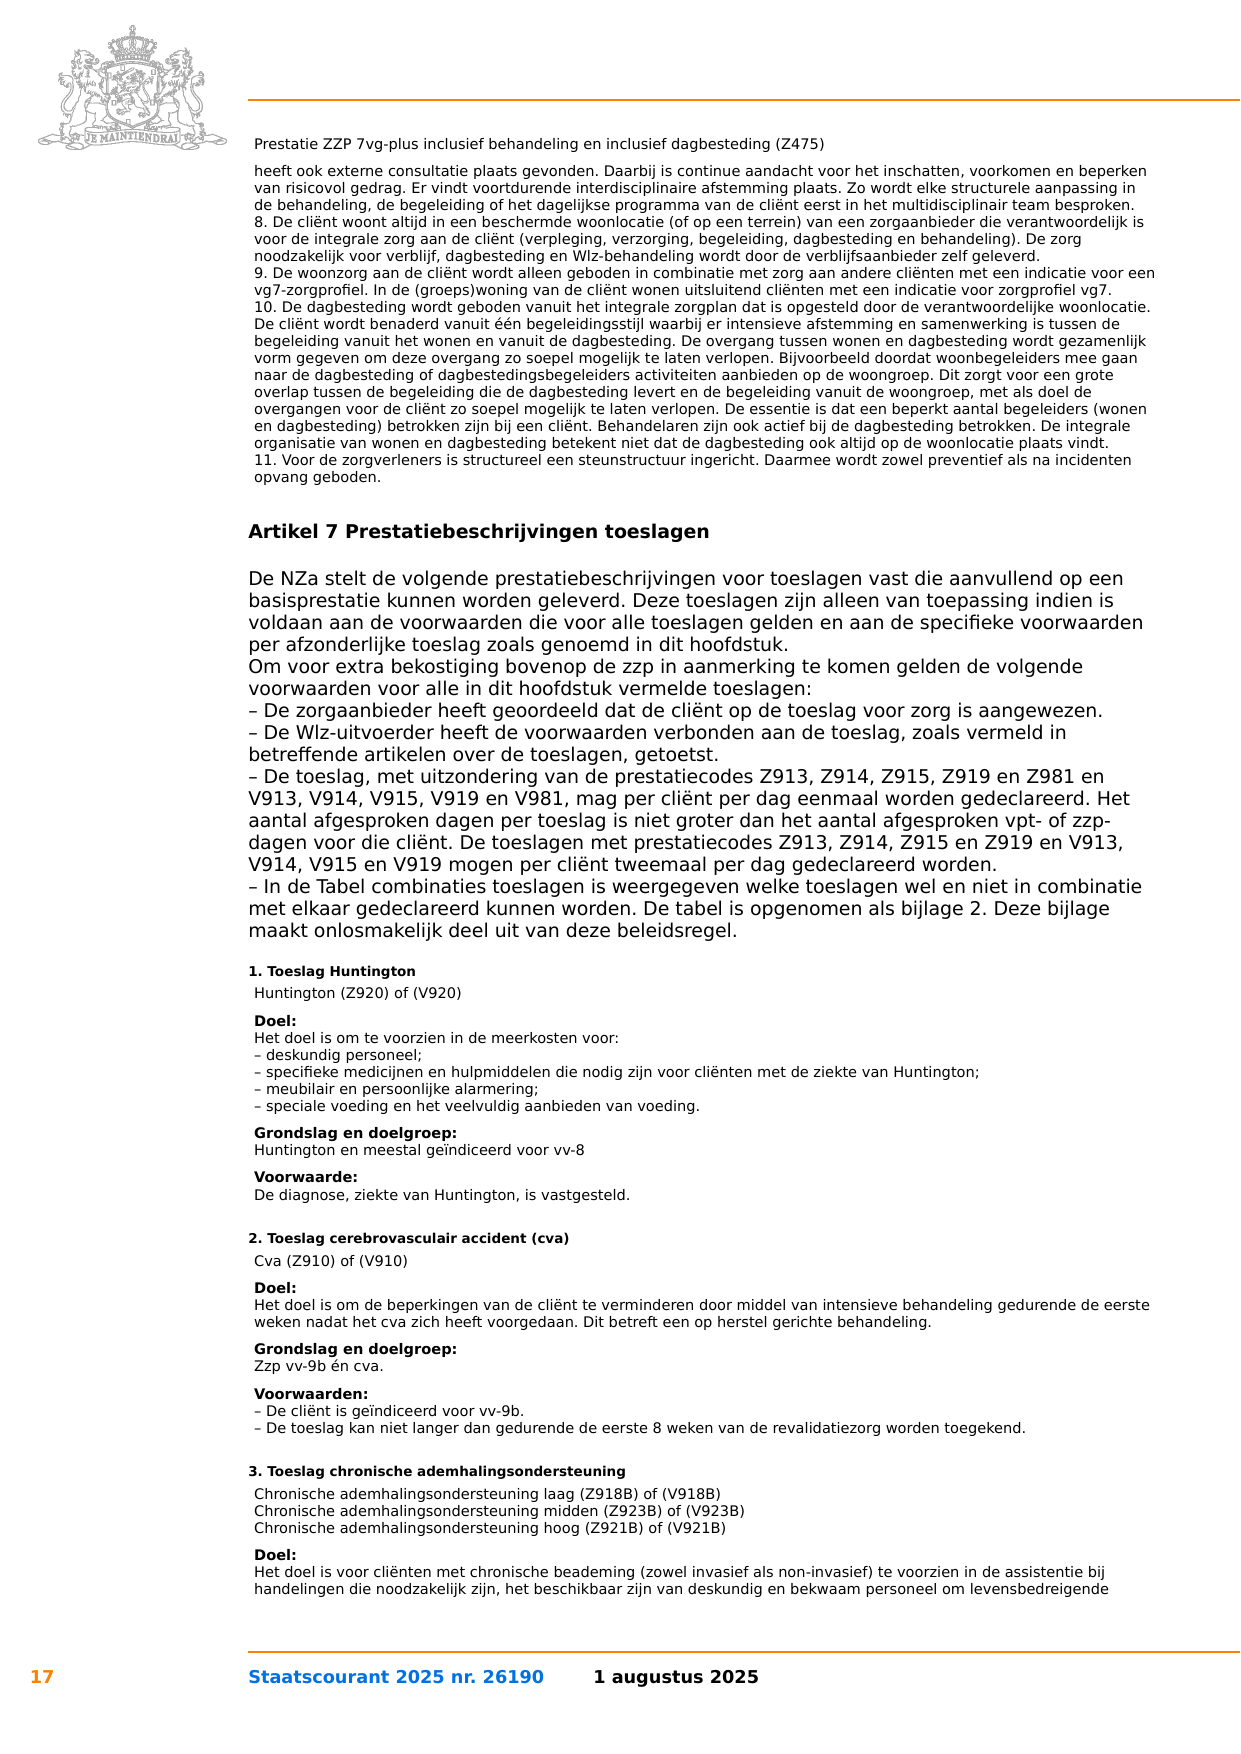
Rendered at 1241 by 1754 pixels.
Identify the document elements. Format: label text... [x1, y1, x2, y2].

table_cell Cva (Z910) of (V910) [249, 1248, 1163, 1274]
table_cell Doel: Het doel is om te voorzien in de meerkosten voor: – deskundig personeel; – specifieke medicijnen en hulpmiddelen die nodig zijn voor cliënten met de ziekte van Huntington; – meubilair en persoonlijke alarmering; – speciale voeding en het veelvuldig aanbieden van voeding. [249, 1008, 1163, 1119]
table_cell Huntington (Z920) of (V920) [249, 981, 1163, 1007]
table_header 3. Toeslag chronische ademhalingsondersteuning [248, 1464, 1163, 1480]
table_header 1. Toeslag Huntington [248, 964, 1163, 979]
table_header Prestatie ZZP 7vg-plus inclusief behandeling en inclusief dagbesteding (Z475) [249, 131, 1163, 157]
table_cell Voorwaarden: – De cliënt is geïndiceerd voor vv-9b. – De toeslag kan niet langer dan gedurende de eerste 8 weken van de revalidatiezorg worden toegekend. [249, 1381, 1163, 1441]
text – In de Tabel combinaties toeslagen is weergegeven welke toeslagen wel en niet in combinatie met elkaar gedeclareerd kunnen worden. De tabel is opgenomen als bijlage 2. Deze bijlage maakt onlosmakelijk deel uit van deze beleidsregel. [248, 876, 1163, 942]
table_cell Chronische ademhalingsondersteuning laag (Z918B) of (V918B) Chronische ademhalingsondersteuning midden (Z923B) of (V923B) Chronische ademhalingsondersteuning hoog (Z921B) of (V921B) [249, 1481, 1163, 1541]
table_header 2. Toeslag cerebrovasculair accident (cva) [248, 1231, 1163, 1247]
table_cell Doel: Het doel is om de beperkingen van de cliënt te verminderen door middel van intensieve behandeling gedurende de eerste weken nadat het cva zich heeft voorgedaan. Dit betreft een op herstel gerichte behandeling. [249, 1275, 1163, 1335]
text – De Wlz-uitvoerder heeft de voorwaarden verbonden aan de toeslag, zoals vermeld in betreffende artikelen over de toeslagen, getoetst. [248, 722, 1163, 766]
text De NZa stelt de volgende prestatiebeschrijvingen voor toeslagen vast die aanvullend op een basisprestatie kunnen worden geleverd. Deze toeslagen zijn alleen van toepassing indien is voldaan aan de voorwaarden die voor alle toeslagen gelden en aan de specifieke voorwaarden per afzonderlijke toeslag zoals genoemd in dit hoofdstuk. [248, 568, 1163, 656]
table_cell Voorwaarde: De diagnose, ziekte van Huntington, is vastgesteld. [249, 1165, 1163, 1208]
table_cell heeft ook externe consultatie plaats gevonden. Daarbij is continue aandacht voor het inschatten, voorkomen en beperken van risicovol gedrag. Er vindt voortdurende interdisciplinaire afstemming plaats. Zo wordt elke structurele aanpassing in de behandeling, de begeleiding of het dagelijkse programma van de cliënt eerst in het multidisciplinair team besproken. 8. De cliënt woont altijd in een beschermde woonlocatie (of op een terrein) van een zorgaanbieder die verantwoordelijk is voor de integrale zorg aan de cliënt (verpleging, verzorging, begeleiding, dagbesteding en behandeling). De zorg noodzakelijk voor verblijf, dagbesteding en Wlz-behandeling wordt door de verblijfsaanbieder zelf geleverd. 9. De woonzorg aan de cliënt wordt alleen geboden in combinatie met zorg aan andere cliënten met een indicatie voor een vg7-zorgprofiel. In de (groeps)woning van de cliënt wonen uitsluitend cliënten met een indicatie voor zorgprofiel vg7. 10. De dagbesteding wordt geboden vanuit het integrale zorgplan dat is opgesteld door de verantwoordelijke woonlocatie. De cliënt wordt benaderd vanuit één begeleidingsstijl waarbij er intensieve afstemming en samenwerking is tussen de begeleiding vanuit het wonen en vanuit de dagbesteding. De overgang tussen wonen en dagbesteding wordt gezamenlijk vorm gegeven om deze overgang zo soepel mogelijk te laten verlopen. Bijvoorbeeld doordat woonbegeleiders mee gaan naar de dagbesteding of dagbestedingsbegeleiders activiteiten aanbieden op de woongroep. Dit zorgt voor een grote overlap tussen de begeleiding die de dagbesteding levert en de begeleiding vanuit de woongroep, met als doel de overgangen voor de cliënt zo soepel mogelijk te laten verlopen. De essentie is dat een beperkt aantal begeleiders (wonen en dagbesteding) betrokken zijn bij een cliënt. Behandelaren zijn ook actief bij de dagbesteding betrokken. De integrale organisatie van wonen en dagbesteding betekent niet dat de dagbesteding ook altijd op de woonlocatie plaats vindt. 11. Voor de zorgverleners is structureel een steunstructuur ingericht. Daarmee wordt zowel preventief als na incidenten opvang geboden. [249, 158, 1163, 490]
table_cell Grondslag en doelgroep: Huntington en meestal geïndiceerd voor vv-8 [249, 1120, 1163, 1164]
subtitle Artikel 7 Prestatiebeschrijvingen toeslagen [248, 521, 1163, 543]
table_cell Doel: Het doel is voor cliënten met chronische beademing (zowel invasief als non-invasief) te voorzien in de assistentie bij handelingen die noodzakelijk zijn, het beschikbaar zijn van deskundig en bekwaam personeel om levensbedreigende [249, 1542, 1163, 1602]
table_cell Grondslag en doelgroep: Zzp vv-9b én cva. [249, 1336, 1163, 1380]
picture [38, 25, 227, 150]
text Om voor extra bekostiging bovenop de zzp in aanmerking te komen gelden de volgende voorwaarden voor alle in dit hoofdstuk vermelde toeslagen: [248, 656, 1163, 700]
text – De zorgaanbieder heeft geoordeeld dat de cliënt op de toeslag voor zorg is aangewezen. [248, 700, 1163, 722]
text – De toeslag, met uitzondering van de prestatiecodes Z913, Z914, Z915, Z919 en Z981 en V913, V914, V915, V919 en V981, mag per cliënt per dag eenmaal worden gedeclareerd. Het aantal afgesproken dagen per toeslag is niet groter dan het aantal afgesproken vpt- of zzp-dagen voor die cliënt. De toeslagen met prestatiecodes Z913, Z914, Z915 en Z919 en V913, V914, V915 en V919 mogen per cliënt tweemaal per dag gedeclareerd worden. [248, 766, 1163, 876]
